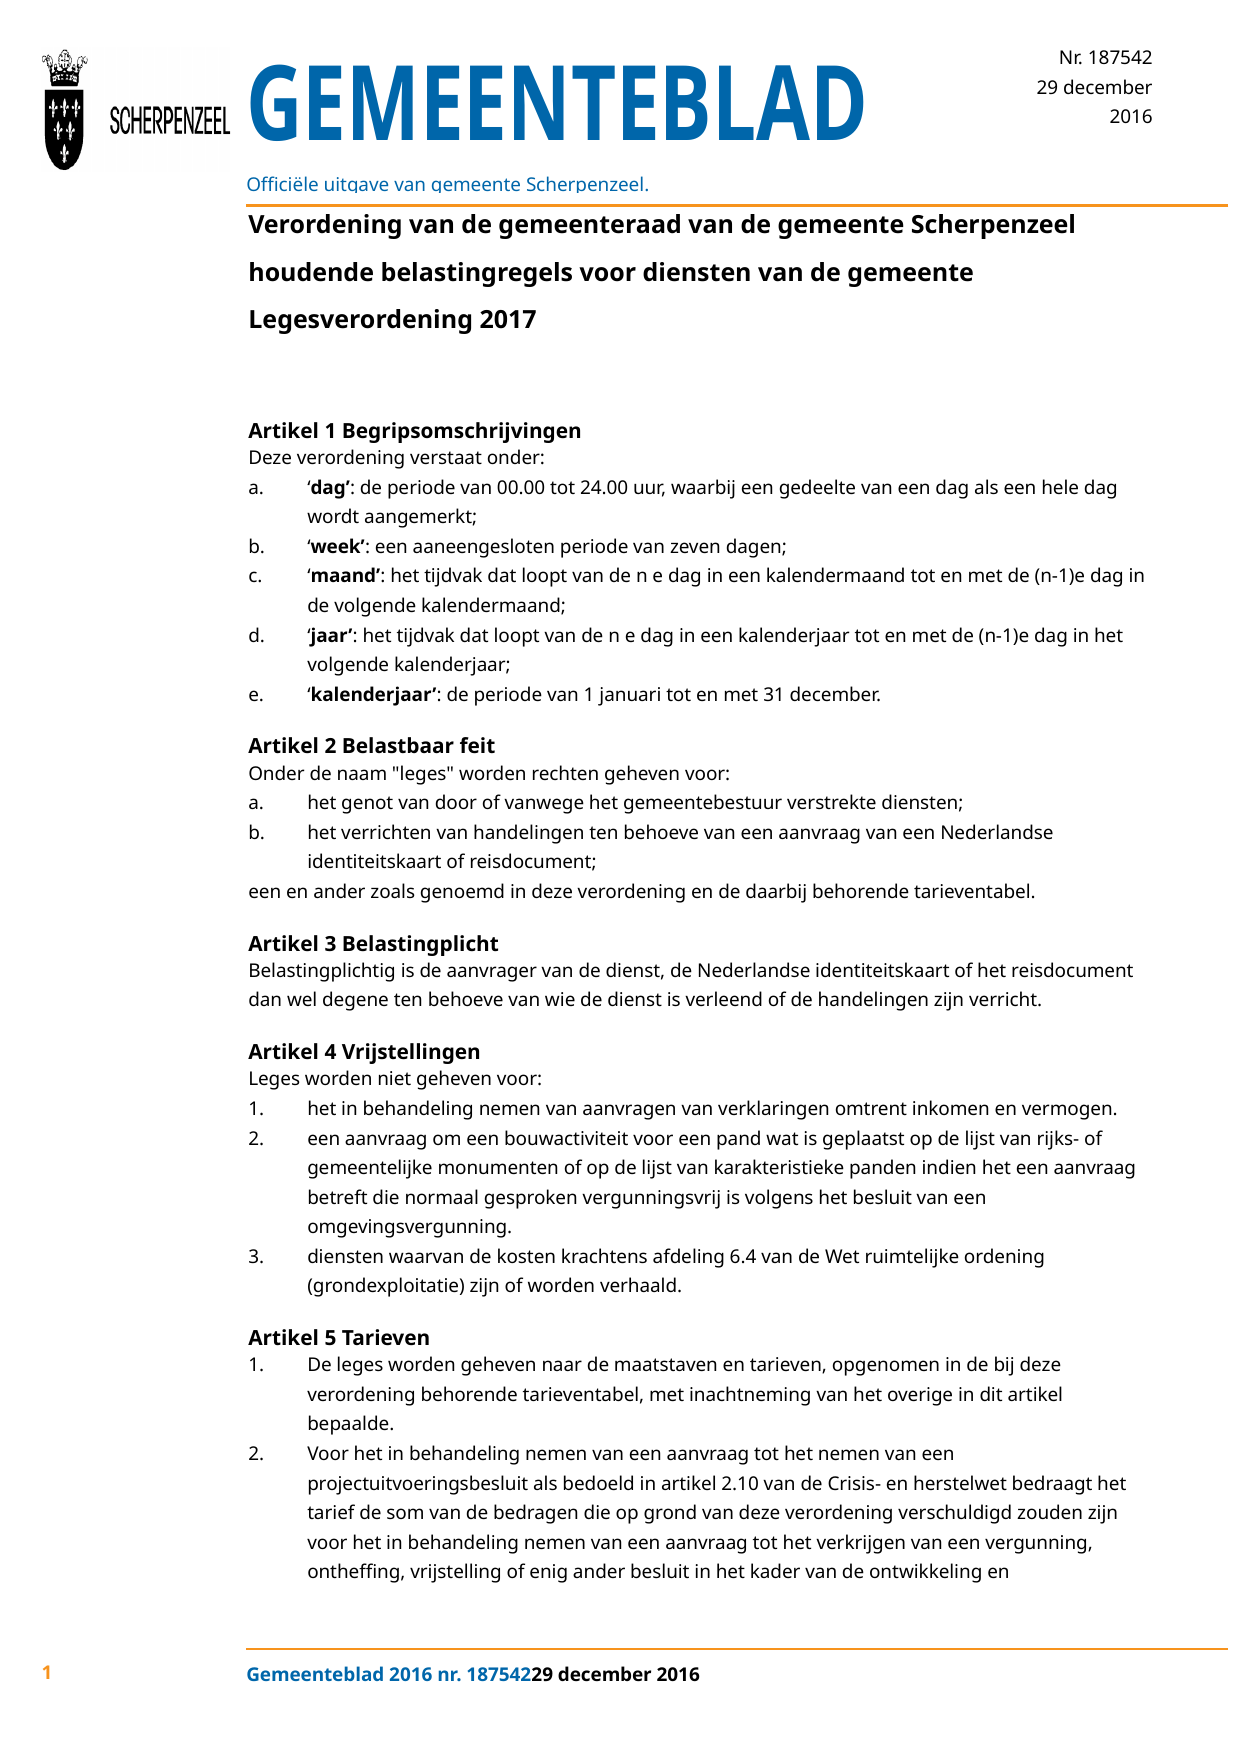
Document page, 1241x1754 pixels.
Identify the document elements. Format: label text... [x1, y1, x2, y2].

text Artikel 4 Vrijstellingen [248, 1037, 1152, 1066]
list ‘jaar’: het tijdvak dat loopt van de n e dag in een kalenderjaar tot en met de (n-1)e dag in het volgende kalenderjaar; [248, 622, 1152, 677]
text Leges worden niet geheven voor: [248, 1066, 1152, 1091]
list het verrichten van handelingen ten behoeve van een aanvraag van een Nederlandse identiteitskaart of reisdocument; [248, 819, 1152, 874]
list ‘dag’: de periode van 00.00 tot 24.00 uur, waarbij een gedeelte van een dag als een hele dag wordt aangemerkt; [248, 474, 1152, 529]
picture [41, 47, 231, 172]
list De leges worden geheven naar de maatstaven en tarieven, opgenomen in de bij deze verordening behorende tarieventabel, met inachtneming van het overige in dit artikel bepaalde. [248, 1351, 1152, 1436]
text Onder de naam "leges" worden rechten geheven voor: [248, 760, 1152, 786]
list ‘week’: een aaneengesloten periode van zeven dagen; [248, 533, 1152, 559]
text Deze verordening verstaat onder: [248, 444, 1152, 470]
list ‘maand’: het tijdvak dat loopt van de n e dag in een kalendermaand tot en met de (n-1)e dag in de volgende kalendermaand; [248, 563, 1152, 618]
list het in behandeling nemen van aanvragen van verklaringen omtrent inkomen en vermogen. [248, 1095, 1152, 1121]
list het genot van door of vanwege het gemeentebestuur verstrekte diensten; [248, 789, 1152, 815]
text Artikel 1 Begripsomschrijvingen [248, 416, 1152, 444]
text Artikel 2 Belastbaar feit [248, 731, 1152, 760]
text Belastingplichtig is de aanvrager van de dienst, de Nederlandse identiteitskaart of het reisdocument dan wel degene ten behoeve van wie de dienst is verleend of de handelingen zijn verricht. [248, 957, 1152, 1012]
text Artikel 3 Belastingplicht [248, 929, 1152, 957]
text een en ander zoals genoemd in deze verordening en de daarbij behorende tarieventabel. [248, 878, 1152, 904]
list Voor het in behandeling nemen van een aanvraag tot het nemen van een projectuitvoeringsbesluit als bedoeld in artikel 2.10 van de Crisis- en herstelwet bedraagt het tarief de som van de bedragen die op grond van deze verordening verschuldigd zouden zijn voor het in behandeling nemen van een aanvraag tot het verkrijgen van een vergunning, ontheffing, vrijstelling of enig ander besluit in het kader van de ontwikkeling en [248, 1440, 1152, 1584]
list ‘kalenderjaar’: de periode van 1 januari tot en met 31 december. [248, 681, 1152, 707]
text Verordening van de gemeenteraad van de gemeente Scherpenzeel houdende belastingregels voor diensten van de gemeente Legesverordening 2017 [248, 207, 1152, 336]
list diensten waarvan de kosten krachtens afdeling 6.4 van de Wet ruimtelijke ordening (grondexploitatie) zijn of worden verhaald. [248, 1243, 1152, 1298]
list een aanvraag om een bouwactiviteit voor een pand wat is geplaatst op de lijst van rijks- of gemeentelijke monumenten of op de lijst van karakteristieke panden indien het een aanvraag betreft die normaal gesproken vergunningsvrij is volgens het besluit van een omgevingsvergunning. [248, 1125, 1152, 1239]
text Artikel 5 Tarieven [248, 1323, 1152, 1351]
